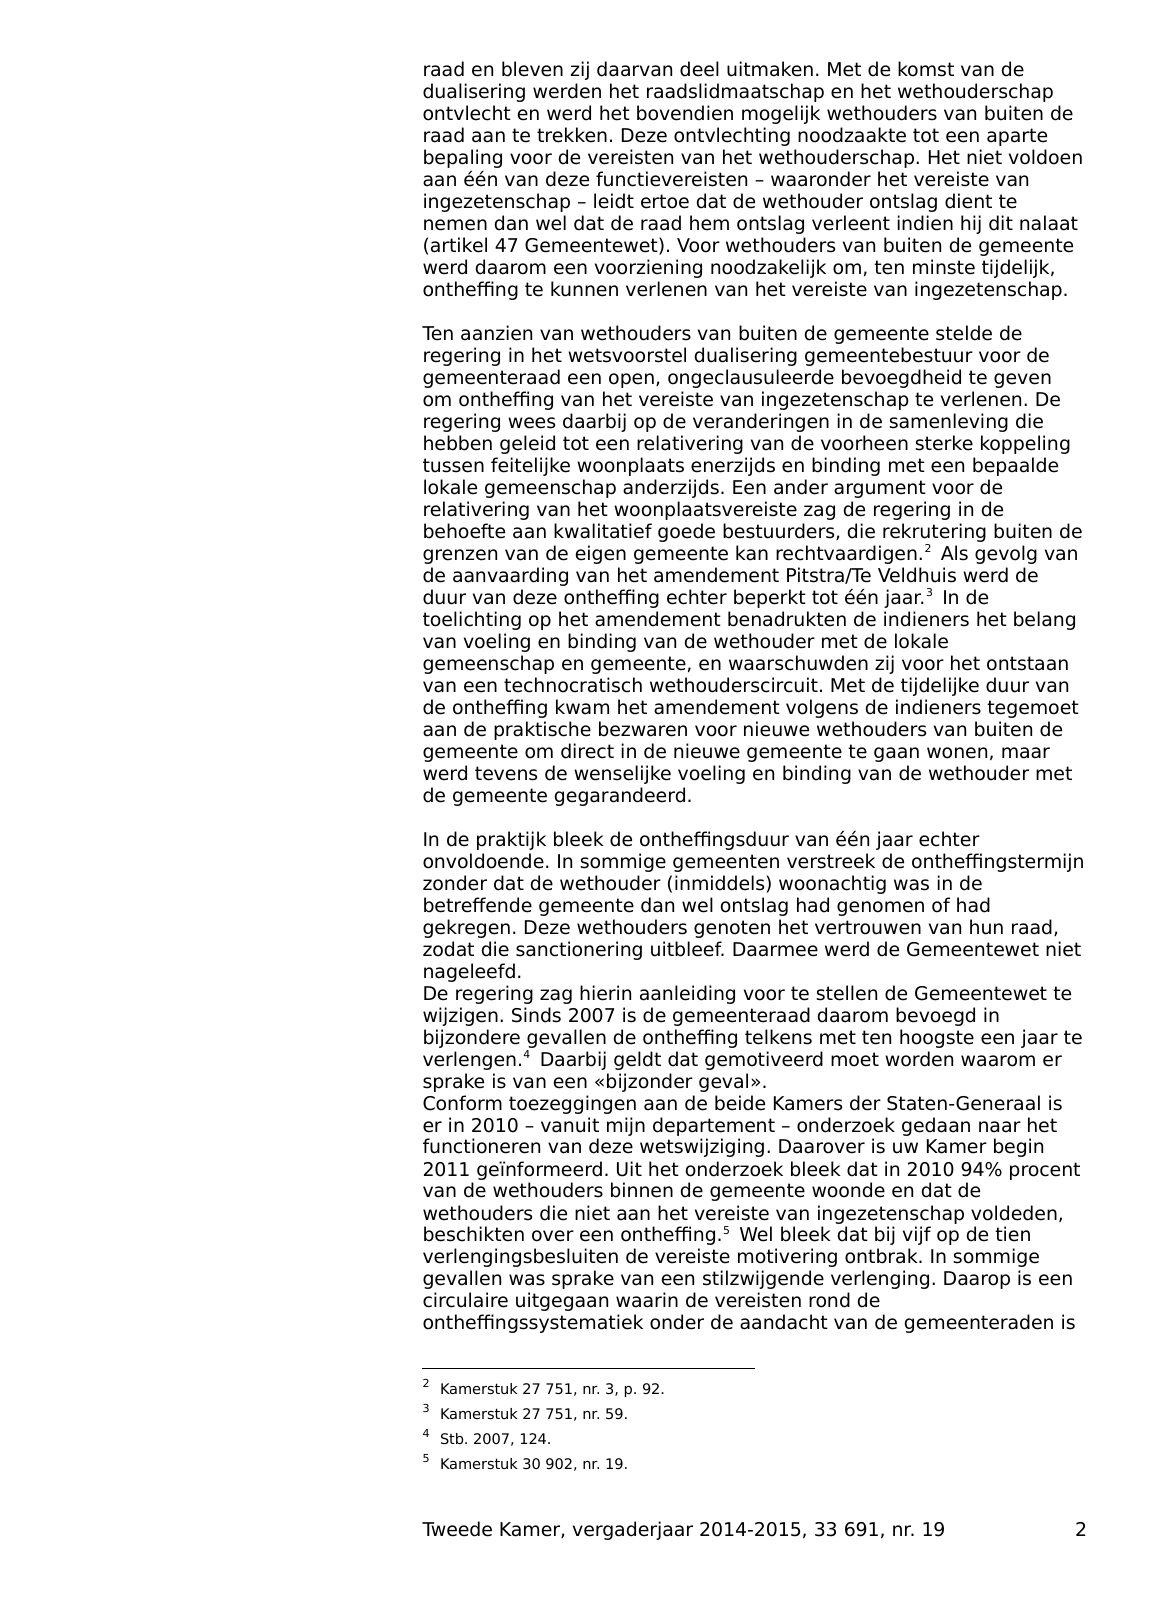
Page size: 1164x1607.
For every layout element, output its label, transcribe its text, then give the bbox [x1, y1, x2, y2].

text Kamerstuk 27 751, nr. 59. [422, 1402, 1087, 1424]
text Stb. 2007, 124. [422, 1427, 1087, 1449]
text In de praktijk bleek de ontheffingsduur van één jaar echter onvoldoende. In sommige gemeenten verstreek de ontheffingstermijn zonder dat de wethouder (inmiddels) woonachtig was in de betreffende gemeente dan wel ontslag had genomen of had gekregen. Deze wethouders genoten het vertrouwen van hun raad, zodat die sanctionering uitbleef. Daarmee werd de Gemeentewet niet nageleefd. [422, 829, 1087, 983]
text raad en bleven zij daarvan deel uitmaken. Met de komst van de dualisering werden het raadslidmaatschap en het wethouderschap ontvlecht en werd het bovendien mogelijk wethouders van buiten de raad aan te trekken. Deze ontvlechting noodzaakte tot een aparte bepaling voor de vereisten van het wethouderschap. Het niet voldoen aan één van deze functievereisten – waaronder het vereiste van ingezetenschap – leidt ertoe dat de wethouder ontslag dient te nemen dan wel dat de raad hem ontslag verleent indien hij dit nalaat (artikel 47 Gemeentewet). Voor wethouders van buiten de gemeente werd daarom een voorziening noodzakelijk om, ten minste tijdelijk, ontheffing te kunnen verlenen van het vereiste van ingezetenschap. [422, 59, 1087, 301]
text Kamerstuk 30 902, nr. 19. [422, 1452, 1087, 1474]
text Kamerstuk 27 751, nr. 3, p. 92. [422, 1377, 1087, 1399]
text Conform toezeggingen aan de beide Kamers der Staten-Generaal is er in 2010 – vanuit mijn departement – onderzoek gedaan naar het functioneren van deze wetswijziging. Daarover is uw Kamer begin 2011 geïnformeerd. Uit het onderzoek bleek dat in 2010 94% procent van de wethouders binnen de gemeente woonde en dat de wethouders die niet aan het vereiste van ingezetenschap voldeden, beschikten over een ontheffing. Wel bleek dat bij vijf op de tien verlengingsbesluiten de vereiste motivering ontbrak. In sommige gevallen was sprake van een stilzwijgende verlenging. Daarop is een circulaire uitgegaan waarin de vereisten rond de ontheffingssystematiek onder de aandacht van de gemeenteraden is [422, 1092, 1087, 1334]
text Ten aanzien van wethouders van buiten de gemeente stelde de regering in het wetsvoorstel dualisering gemeentebestuur voor de gemeenteraad een open, ongeclausuleerde bevoegdheid te geven om ontheffing van het vereiste van ingezetenschap te verlenen. De regering wees daarbij op de veranderingen in de samenleving die hebben geleid tot een relativering van de voorheen sterke koppeling tussen feitelijke woonplaats enerzijds en binding met een bepaalde lokale gemeenschap anderzijds. Een ander argument voor de relativering van het woonplaatsvereiste zag de regering in de behoefte aan kwalitatief goede bestuurders, die rekrutering buiten de grenzen van de eigen gemeente kan rechtvaardigen. Als gevolg van de aanvaarding van het amendement Pitstra/Te Veldhuis werd de duur van deze ontheffing echter beperkt tot één jaar. In de toelichting op het amendement benadrukten de indieners het belang van voeling en binding van de wethouder met de lokale gemeenschap en gemeente, en waarschuwden zij voor het ontstaan van een technocratisch wethouderscircuit. Met de tijdelijke duur van de ontheffing kwam het amendement volgens de indieners tegemoet aan de praktische bezwaren voor nieuwe wethouders van buiten de gemeente om direct in de nieuwe gemeente te gaan wonen, maar werd tevens de wenselijke voeling en binding van de wethouder met de gemeente gegarandeerd. [422, 323, 1087, 807]
text De regering zag hierin aanleiding voor te stellen de Gemeentewet te wijzigen. Sinds 2007 is de gemeenteraad daarom bevoegd in bijzondere gevallen de ontheffing telkens met ten hoogste een jaar te verlengen. Daarbij geldt dat gemotiveerd moet worden waarom er sprake is van een «bijzonder geval». [422, 983, 1087, 1092]
